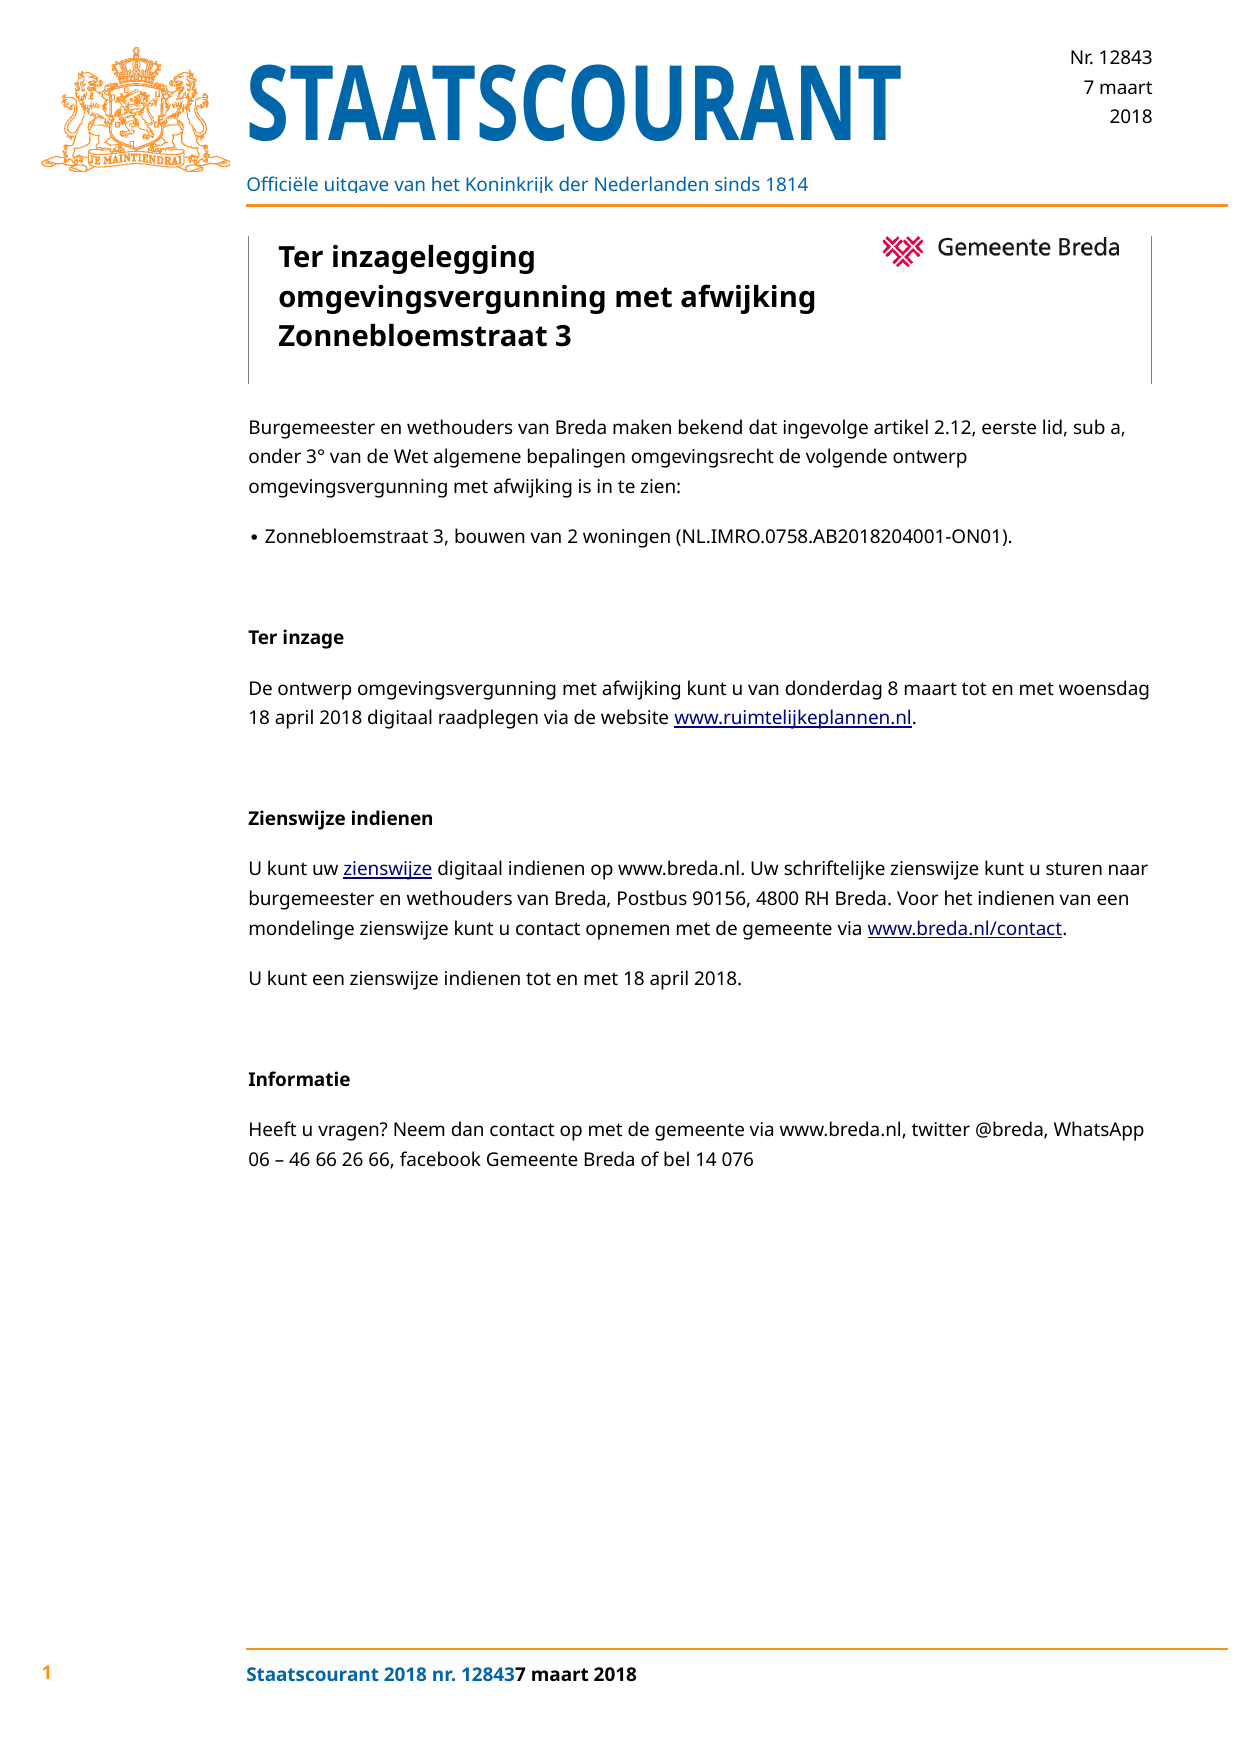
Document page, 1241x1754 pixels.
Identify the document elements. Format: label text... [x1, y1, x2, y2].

table_header Ter inzagelegging omgevingsvergunning met afwijking Zonnebloemstraat 3 [249, 236, 850, 384]
text Ter inzage [248, 624, 1152, 650]
text Burgemeester en wethouders van Breda maken bekend dat ingevolge artikel 2.12, eerste lid, sub a, onder 3° van de Wet algemene bepalingen omgevingsrecht de volgende ontwerp omgevingsvergunning met afwijking is in te zien: [248, 414, 1152, 499]
text De ontwerp omgevingsvergunning met afwijking kunt u van donderdag 8 maart tot en met woensdag 18 april 2018 digitaal raadplegen via de website www.ruimtelijkeplannen.nl. [248, 675, 1152, 730]
text Heeft u vragen? Neem dan contact op met de gemeente via www.breda.nl, twitter @breda, WhatsApp 06 – 46 66 26 66, facebook Gemeente Breda of bel 14 076 [248, 1116, 1152, 1172]
text U kunt uw zienswijze digitaal indienen op www.breda.nl. Uw schriftelijke zienswijze kunt u sturen naar burgemeester en wethouders van Breda, Postbus 90156, 4800 RH Breda. Voor het indienen van een mondelinge zienswijze kunt u contact opnemen met de gemeente via www.breda.nl/contact. [248, 856, 1152, 941]
picture [41, 47, 231, 172]
text Zienswijze indienen [248, 805, 1152, 831]
text U kunt een zienswijze indienen tot en met 18 april 2018. [248, 965, 1152, 991]
text ∙ Zonnebloemstraat 3, bouwen van 2 woningen (NL.IMRO.0758.AB2018204001-ON01). [248, 523, 1152, 549]
text Informatie [248, 1066, 1152, 1092]
picture [882, 236, 1119, 267]
table_header [850, 236, 1151, 384]
